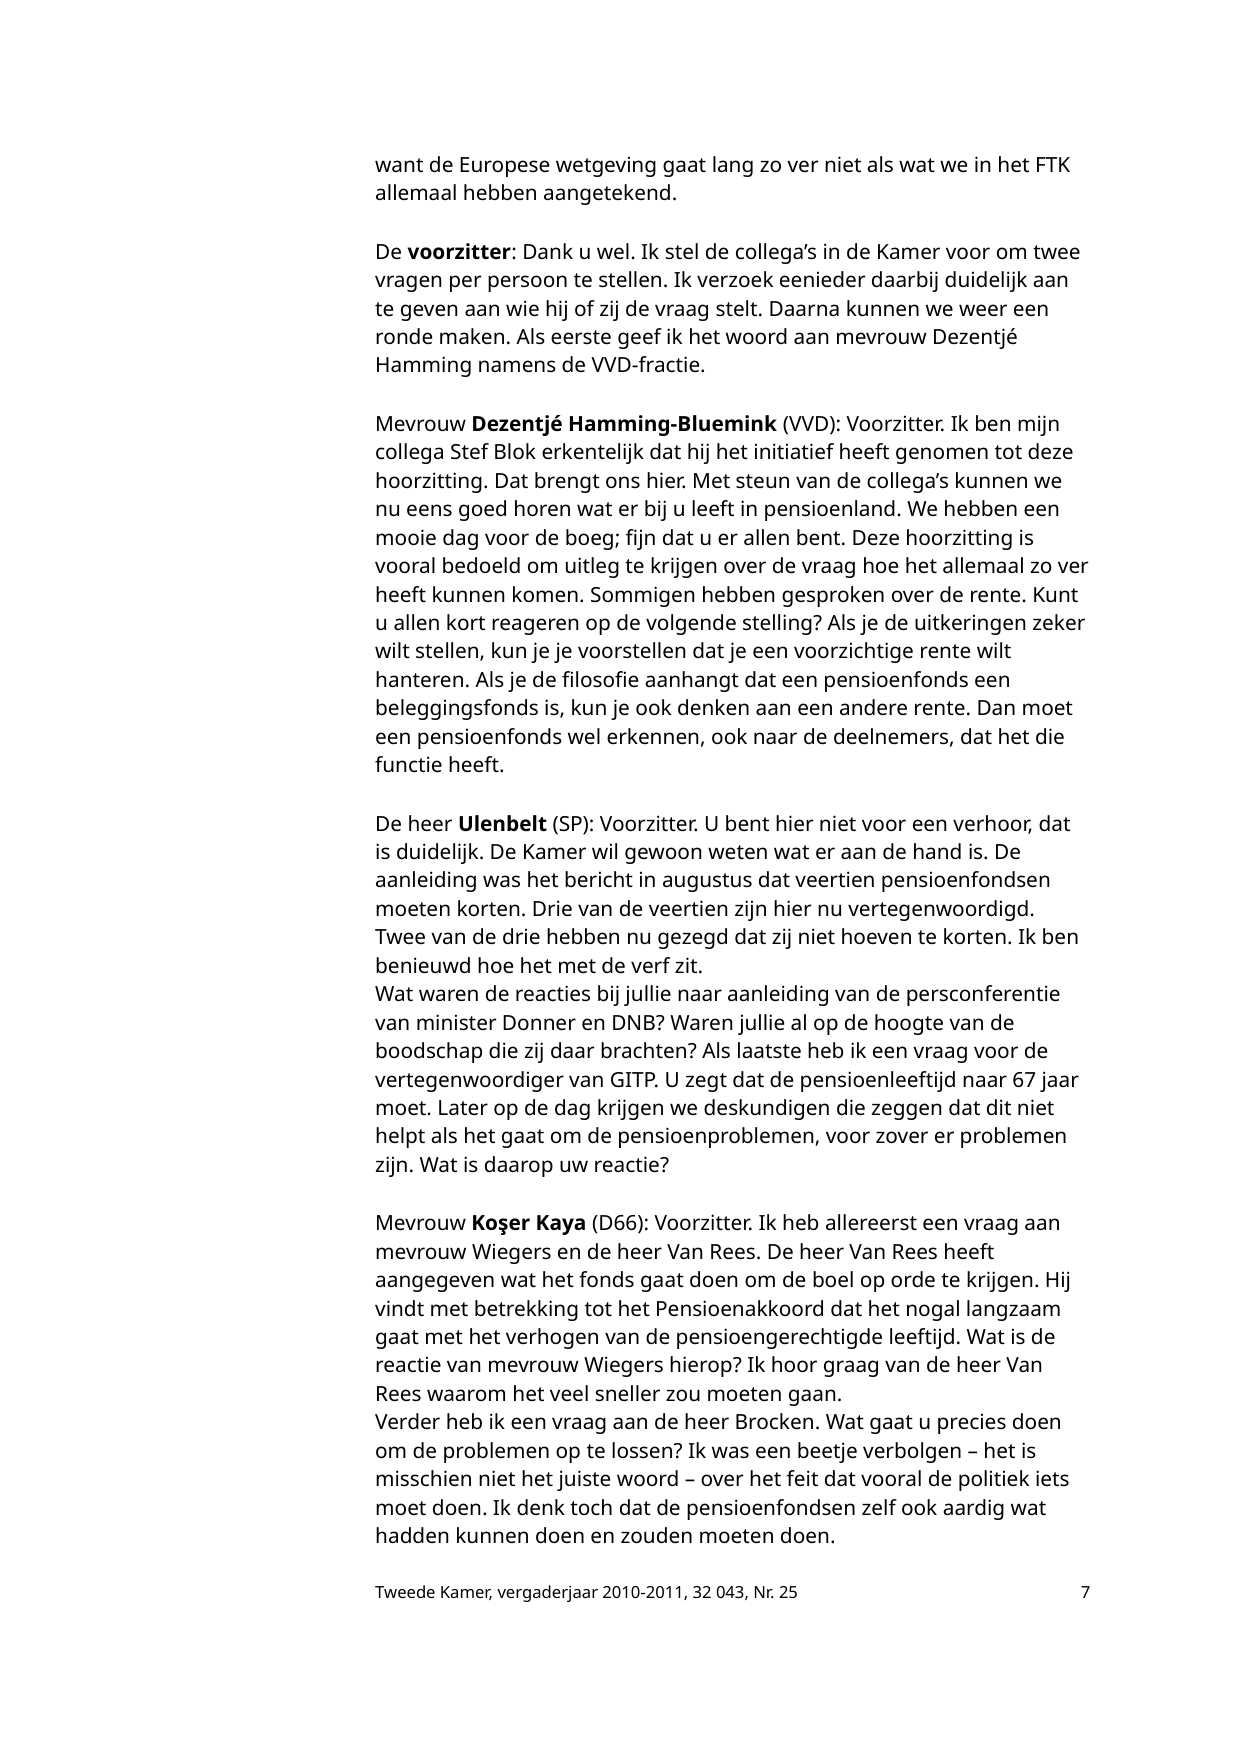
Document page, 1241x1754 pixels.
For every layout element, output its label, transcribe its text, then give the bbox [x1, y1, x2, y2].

text De heer Ulenbelt (SP): Voorzitter. U bent hier niet voor een verhoor, dat is duidelijk. De Kamer wil gewoon weten wat er aan de hand is. De aanleiding was het bericht in augustus dat veertien pensioenfondsen moeten korten. Drie van de veertien zijn hier nu vertegenwoordigd. Twee van de drie hebben nu gezegd dat zij niet hoeven te korten. Ik ben benieuwd hoe het met de verf zit. [375, 809, 1090, 979]
text De voorzitter: Dank u wel. Ik stel de collega’s in de Kamer voor om twee vragen per persoon te stellen. Ik verzoek eenieder daarbij duidelijk aan te geven aan wie hij of zij de vraag stelt. Daarna kunnen we weer een ronde maken. Als eerste geef ik het woord aan mevrouw Dezentjé Hamming namens de VVD-fractie. [375, 237, 1090, 379]
text Verder heb ik een vraag aan de heer Brocken. Wat gaat u precies doen om de problemen op te lossen? Ik was een beetje verbolgen – het is misschien niet het juiste woord – over het feit dat vooral de politiek iets moet doen. Ik denk toch dat de pensioenfondsen zelf ook aardig wat hadden kunnen doen en zouden moeten doen. [375, 1407, 1090, 1550]
text Wat waren de reacties bij jullie naar aanleiding van de persconferentie van minister Donner en DNB? Waren jullie al op de hoogte van de boodschap die zij daar brachten? Als laatste heb ik een vraag voor de vertegenwoordiger van GITP. U zegt dat de pensioenleeftijd naar 67 jaar moet. Later op de dag krijgen we deskundigen die zeggen dat dit niet helpt als het gaat om de pensioenproblemen, voor zover er problemen zijn. Wat is daarop uw reactie? [375, 979, 1090, 1178]
text want de Europese wetgeving gaat lang zo ver niet als wat we in het FTK allemaal hebben aangetekend. [375, 150, 1090, 207]
text Mevrouw Koşer Kaya (D66): Voorzitter. Ik heb allereerst een vraag aan mevrouw Wiegers en de heer Van Rees. De heer Van Rees heeft aangegeven wat het fonds gaat doen om de boel op orde te krijgen. Hij vindt met betrekking tot het Pensioenakkoord dat het nogal langzaam gaat met het verhogen van de pensioengerechtigde leeftijd. Wat is de reactie van mevrouw Wiegers hierop? Ik hoor graag van de heer Van Rees waarom het veel sneller zou moeten gaan. [375, 1208, 1090, 1407]
text Mevrouw Dezentjé Hamming-Bluemink (VVD): Voorzitter. Ik ben mijn collega Stef Blok erkentelijk dat hij het initiatief heeft genomen tot deze hoorzitting. Dat brengt ons hier. Met steun van de collega’s kunnen we nu eens goed horen wat er bij u leeft in pensioenland. We hebben een mooie dag voor de boeg; fijn dat u er allen bent. Deze hoorzitting is vooral bedoeld om uitleg te krijgen over de vraag hoe het allemaal zo ver heeft kunnen komen. Sommigen hebben gesproken over de rente. Kunt u allen kort reageren op de volgende stelling? Als je de uitkeringen zeker wilt stellen, kun je je voorstellen dat je een voorzichtige rente wilt hanteren. Als je de filosofie aanhangt dat een pensioenfonds een beleggingsfonds is, kun je ook denken aan een andere rente. Dan moet een pensioenfonds wel erkennen, ook naar de deelnemers, dat het die functie heeft. [375, 409, 1090, 779]
